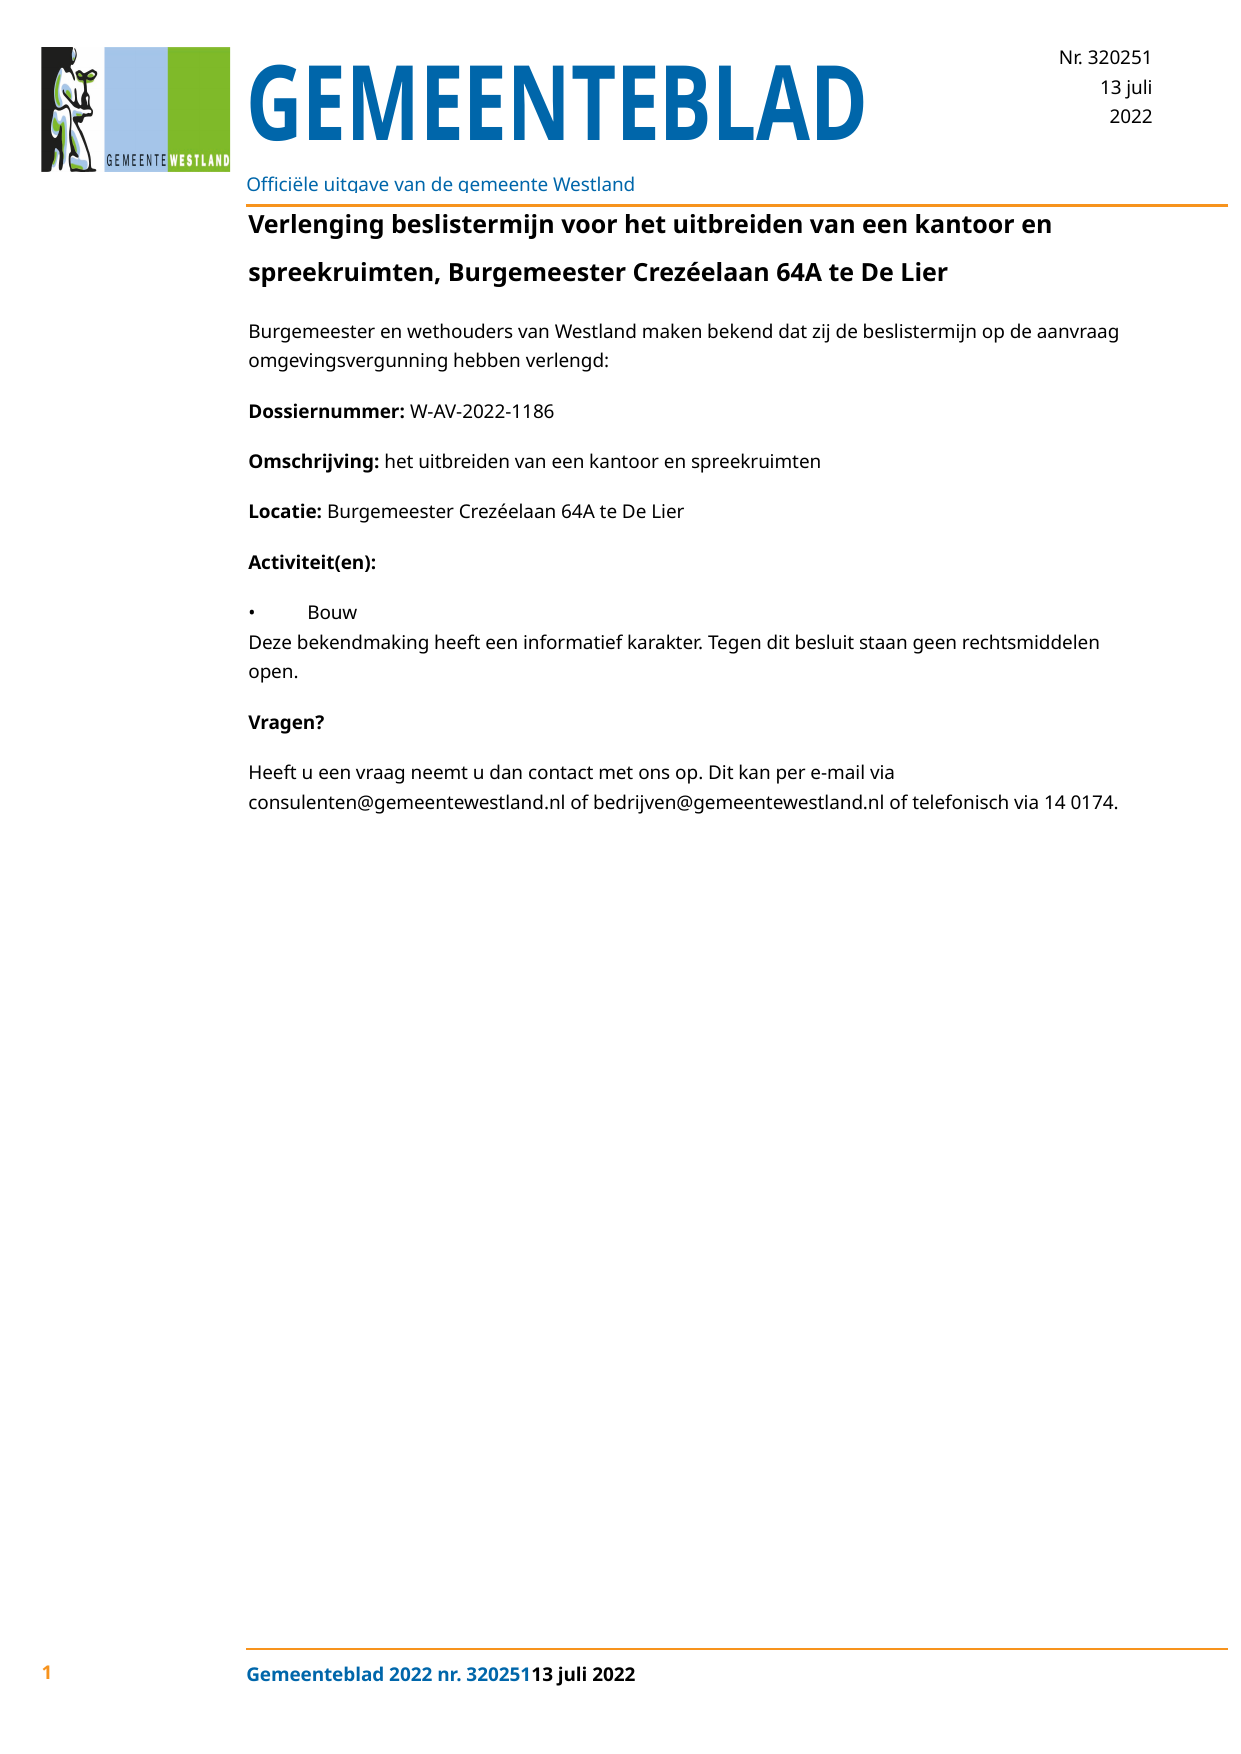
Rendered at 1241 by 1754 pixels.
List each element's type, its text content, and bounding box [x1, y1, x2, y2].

text Heeft u een vraag neemt u dan contact met ons op. Dit kan per e-mail via consulenten@gemeentewestland.nl of bedrijven@gemeentewestland.nl of telefonisch via 14 0174. [248, 759, 1152, 815]
text Vragen? [248, 709, 1152, 735]
text Locatie: Burgemeester Crezéelaan 64A te De Lier [248, 499, 1152, 524]
text Deze bekendmaking heeft een informatief karakter. Tegen dit besluit staan geen rechtsmiddelen open. [248, 629, 1152, 684]
text Burgemeester en wethouders van Westland maken bekend dat zij de beslistermijn op de aanvraag omgevingsvergunning hebben verlengd: [248, 318, 1152, 373]
text Dossiernummer: W-AV-2022-1186 [248, 398, 1152, 424]
list Bouw [248, 599, 1152, 625]
text Omschrijving: het uitbreiden van een kantoor en spreekruimten [248, 448, 1152, 474]
text Verlenging beslistermijn voor het uitbreiden van een kantoor en spreekruimten, Burgemeester Crezéelaan 64A te De Lier [248, 207, 1152, 288]
picture [41, 47, 231, 172]
text Activiteit(en): [248, 549, 1152, 575]
